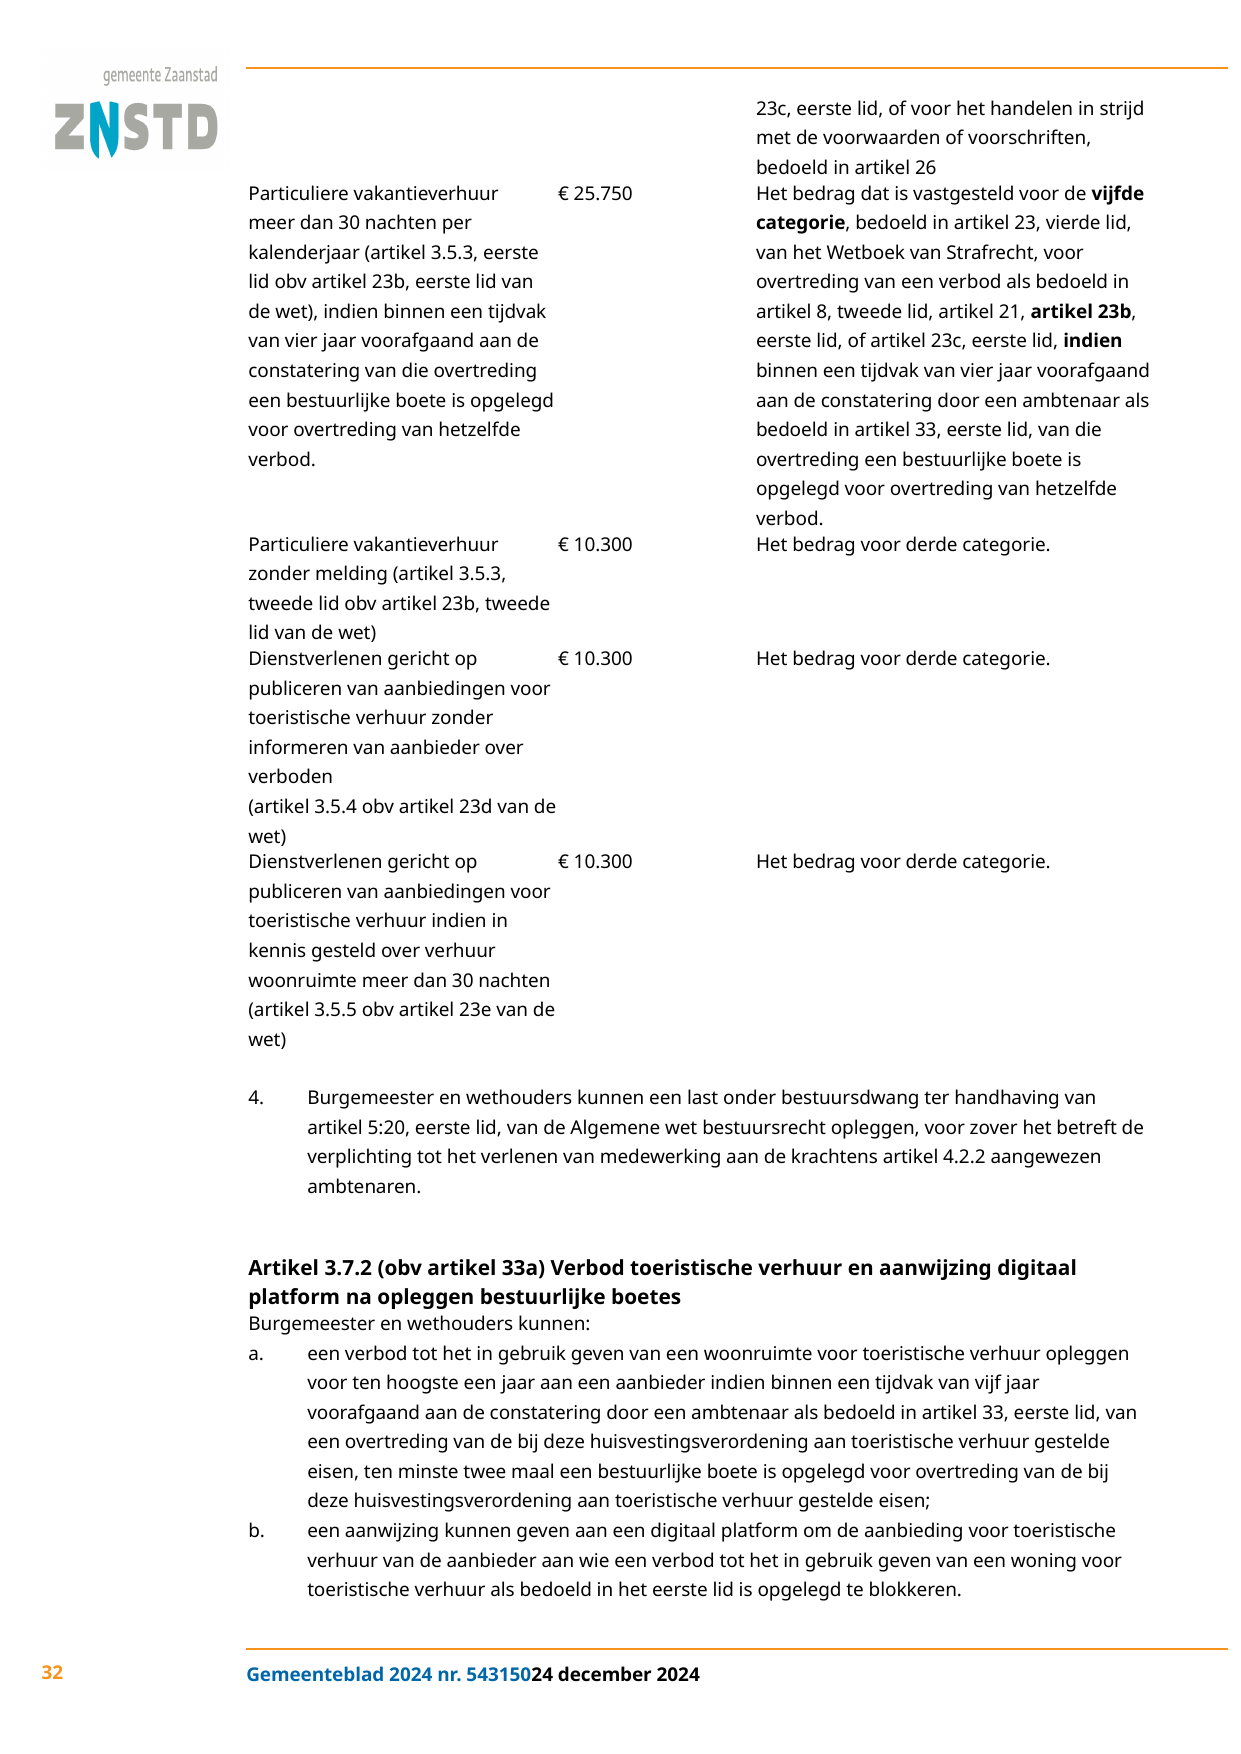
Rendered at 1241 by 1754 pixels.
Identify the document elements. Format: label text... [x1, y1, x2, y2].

table_cell Het bedrag voor derde categorie. [756, 531, 1152, 645]
text Artikel 3.7.2 (obv artikel 33a) Verbod toeristische verhuur en aanwijzing digitaal platform na opleggen bestuurlijke boetes [248, 1253, 1152, 1310]
list Burgemeester en wethouders kunnen een last onder bestuursdwang ter handhaving van artikel 5:20, eerste lid, van de Algemene wet bestuursrecht opleggen, voor zover het betreft de verplichting tot het verlenen van medewerking aan de krachtens artikel 4.2.2 aangewezen ambtenaren. [248, 1084, 1152, 1199]
table_cell Het bedrag dat is vastgesteld voor de vijfde categorie, bedoeld in artikel 23, vierde lid, van het Wetboek van Strafrecht, voor overtreding van een verbod als bedoeld in artikel 8, tweede lid, artikel 21, artikel 23b, eerste lid, of artikel 23c, eerste lid, indien binnen een tijdvak van vier jaar voorafgaand aan de constatering door een ambtenaar als bedoeld in artikel 33, eerste lid, van die overtreding een bestuurlijke boete is opgelegd voor overtreding van hetzelfde verbod. [756, 180, 1152, 531]
table_cell Dienstverlenen gericht op publiceren van aanbiedingen voor toeristische verhuur zonder informeren van aanbieder over verboden (artikel 3.5.4 obv artikel 23d van de wet) [248, 645, 558, 848]
table_cell Particuliere vakantieverhuur meer dan 30 nachten per kalenderjaar (artikel 3.5.3, eerste lid obv artikel 23b, eerste lid van de wet), indien binnen een tijdvak van vier jaar voorafgaand aan de constatering van die overtreding een bestuurlijke boete is opgelegd voor overtreding van hetzelfde verbod. [248, 180, 558, 531]
table_cell [558, 95, 756, 180]
list een verbod tot het in gebruik geven van een woonruimte voor toeristische verhuur opleggen voor ten hoogste een jaar aan een aanbieder indien binnen een tijdvak van vijf jaar voorafgaand aan de constatering door een ambtenaar als bedoeld in artikel 33, eerste lid, van een overtreding van de bij deze huisvestingsverordening aan toeristische verhuur gestelde eisen, ten minste twee maal een bestuurlijke boete is opgelegd voor overtreding van de bij deze huisvestingsverordening aan toeristische verhuur gestelde eisen; [248, 1340, 1152, 1513]
table_cell Particuliere vakantieverhuur zonder melding (artikel 3.5.3, tweede lid obv artikel 23b, tweede lid van de wet) [248, 531, 558, 645]
table_cell 23c, eerste lid, of voor het handelen in strijd met de voorwaarden of voorschriften, bedoeld in artikel 26 [756, 95, 1152, 180]
table_cell € 10.300 [558, 645, 756, 848]
table_cell Het bedrag voor derde categorie. [756, 645, 1152, 848]
table_cell [248, 95, 558, 180]
picture [41, 47, 231, 172]
table_cell Het bedrag voor derde categorie. [756, 849, 1152, 1052]
table_cell € 10.300 [558, 531, 756, 645]
table_cell Dienstverlenen gericht op publiceren van aanbiedingen voor toeristische verhuur indien in kennis gesteld over verhuur woonruimte meer dan 30 nachten (artikel 3.5.5 obv artikel 23e van de wet) [248, 849, 558, 1052]
text Burgemeester en wethouders kunnen: [248, 1310, 1152, 1336]
table_cell € 25.750 [558, 180, 756, 531]
table_cell € 10.300 [558, 849, 756, 1052]
list een aanwijzing kunnen geven aan een digitaal platform om de aanbieding voor toeristische verhuur van de aanbieder aan wie een verbod tot het in gebruik geven van een woning voor toeristische verhuur als bedoeld in het eerste lid is opgelegd te blokkeren. [248, 1517, 1152, 1602]
